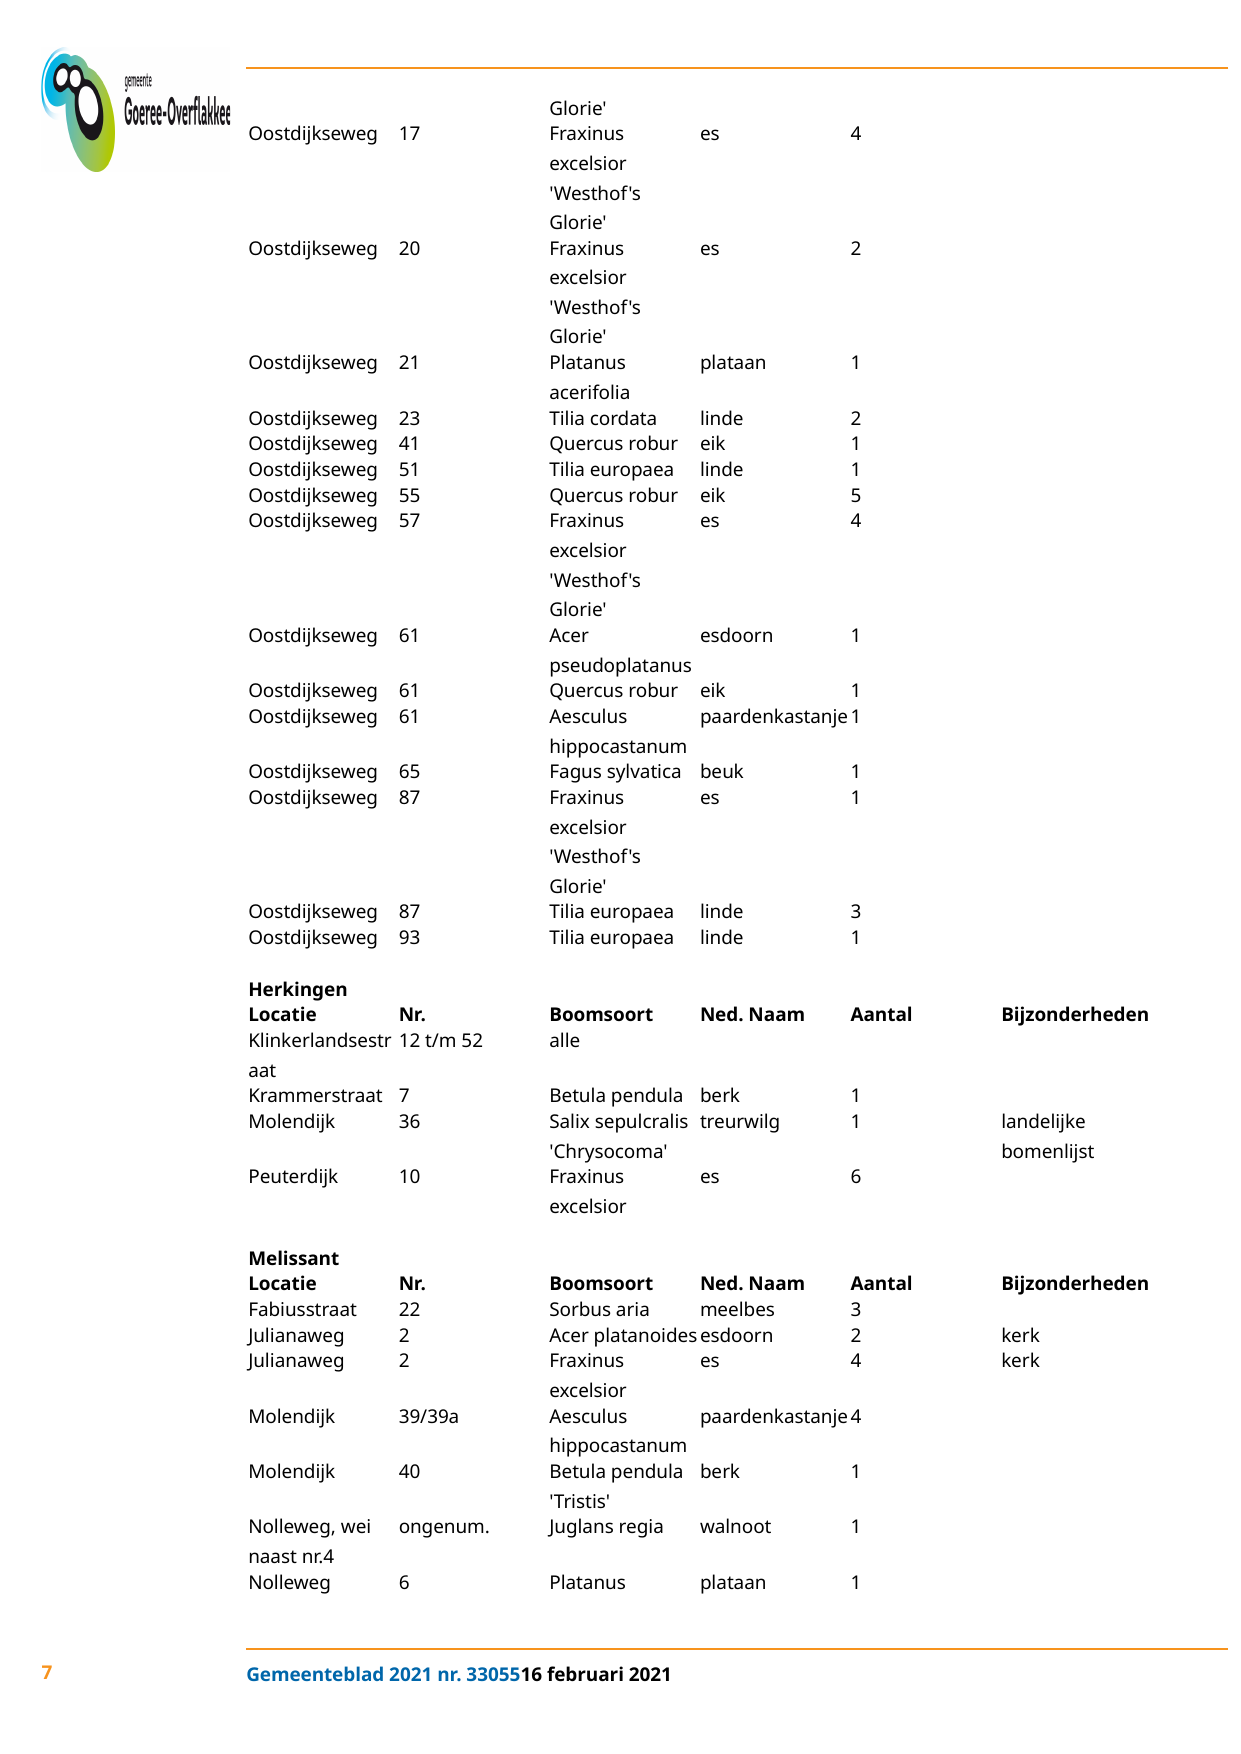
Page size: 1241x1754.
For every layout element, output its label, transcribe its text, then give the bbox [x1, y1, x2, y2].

table_cell linde [700, 899, 850, 924]
table_cell Tilia europaea [549, 456, 700, 482]
table_cell Boomsoort [549, 1271, 700, 1296]
table_cell [1001, 121, 1152, 235]
table_cell 1 [850, 1514, 1001, 1569]
table_cell eik [700, 678, 850, 703]
table_cell 1 [850, 925, 1001, 950]
table_cell paardenkastanje [700, 703, 850, 758]
table_cell plataan [700, 350, 850, 405]
table_cell Krammerstraat [248, 1083, 398, 1108]
table_cell 2 [399, 1322, 549, 1348]
table_cell walnoot [700, 1514, 850, 1569]
table_cell 55 [399, 482, 549, 508]
table_cell 41 [399, 431, 549, 456]
table_cell 1 [850, 456, 1001, 482]
table_cell Acer pseudoplatanus [549, 622, 700, 677]
table_cell plataan [700, 1569, 850, 1595]
table_cell [1001, 784, 1152, 899]
table_cell Aantal [850, 1002, 1001, 1027]
table_cell [700, 95, 850, 121]
table_cell Oostdijkseweg [248, 759, 398, 784]
table_cell Oostdijkseweg [248, 431, 398, 456]
table_cell ongenum. [399, 1514, 549, 1569]
table_cell 10 [399, 1164, 549, 1219]
table_cell 1 [850, 759, 1001, 784]
table_cell Oostdijkseweg [248, 405, 398, 431]
table_cell 61 [399, 622, 549, 677]
table_cell berk [700, 1083, 850, 1108]
table_cell [1001, 1514, 1152, 1569]
table_cell kerk [1001, 1322, 1152, 1348]
table_cell es [700, 1348, 850, 1403]
table_cell 1 [850, 431, 1001, 456]
table_cell 1 [850, 703, 1001, 758]
table_cell Salix sepulcralis 'Chrysocoma' [549, 1109, 700, 1164]
table_cell [1001, 622, 1152, 677]
table_cell Oostdijkseweg [248, 235, 398, 349]
table_cell Oostdijkseweg [248, 784, 398, 899]
table_cell Juglans regia [549, 1514, 700, 1569]
table_cell Quercus robur [549, 482, 700, 508]
table_cell 87 [399, 784, 549, 899]
table_cell Oostdijkseweg [248, 622, 398, 677]
table_cell Oostdijkseweg [248, 482, 398, 508]
table_cell 65 [399, 759, 549, 784]
table_cell Nolleweg [248, 1569, 398, 1595]
table_cell Fraxinus excelsior [549, 1164, 700, 1219]
table_cell [850, 95, 1001, 121]
table_cell 1 [850, 1083, 1001, 1108]
table_cell Sorbus aria [549, 1296, 700, 1322]
table_cell 4 [850, 1348, 1001, 1403]
table_cell linde [700, 405, 850, 431]
table_cell Locatie [248, 1002, 398, 1027]
table_cell 1 [850, 1109, 1001, 1164]
table_cell 22 [399, 1296, 549, 1322]
table_cell linde [700, 456, 850, 482]
table_cell 5 [850, 482, 1001, 508]
table_cell Betula pendula [549, 1083, 700, 1108]
table_cell 3 [850, 1296, 1001, 1322]
table_cell esdoorn [700, 1322, 850, 1348]
table_cell Oostdijkseweg [248, 899, 398, 924]
table_cell Molendijk [248, 1109, 398, 1164]
table_cell 4 [850, 1403, 1001, 1458]
table_cell Oostdijkseweg [248, 925, 398, 950]
table_cell Fraxinus excelsior 'Westhof's Glorie' [549, 235, 700, 349]
table_cell Betula pendula 'Tristis' [549, 1458, 700, 1514]
table_cell [1001, 1083, 1152, 1108]
table_cell landelijke bomenlijst [1001, 1109, 1152, 1164]
table_cell berk [700, 1458, 850, 1514]
table_cell [850, 1028, 1001, 1083]
table_cell Molendijk [248, 1458, 398, 1514]
table_cell Tilia europaea [549, 925, 700, 950]
table_cell Platanus [549, 1569, 700, 1595]
table_cell 61 [399, 678, 549, 703]
table_cell Acer platanoides [549, 1322, 700, 1348]
table_cell [1001, 1569, 1152, 1595]
table_cell 61 [399, 703, 549, 758]
table_cell treurwilg [700, 1109, 850, 1164]
table_cell Julianaweg [248, 1322, 398, 1348]
table_cell Klinkerlandsestraat [248, 1028, 398, 1083]
table_cell 2 [850, 235, 1001, 349]
table_cell Oostdijkseweg [248, 121, 398, 235]
table_cell [399, 95, 549, 121]
table_cell 93 [399, 925, 549, 950]
table_cell Fraxinus excelsior 'Westhof's Glorie' [549, 784, 700, 899]
table_cell [1001, 482, 1152, 508]
table_cell Ned. Naam [700, 1271, 850, 1296]
table_cell es [700, 121, 850, 235]
table_cell linde [700, 925, 850, 950]
table_cell es [700, 784, 850, 899]
table_cell Boomsoort [549, 1002, 700, 1027]
table_cell Oostdijkseweg [248, 508, 398, 622]
table_cell [1001, 456, 1152, 482]
table_cell Tilia cordata [549, 405, 700, 431]
table_cell 57 [399, 508, 549, 622]
table_cell Peuterdijk [248, 1164, 398, 1219]
table_cell kerk [1001, 1348, 1152, 1403]
table_cell meelbes [700, 1296, 850, 1322]
table_cell Quercus robur [549, 431, 700, 456]
table_cell [1001, 925, 1152, 950]
table_cell Glorie' [549, 95, 700, 121]
table_cell 1 [850, 350, 1001, 405]
table_cell [1001, 405, 1152, 431]
table_cell 1 [850, 678, 1001, 703]
table_cell Aesculus hippocastanum [549, 1403, 700, 1458]
table_cell Nr. [399, 1271, 549, 1296]
table_cell Melissant [248, 1245, 1152, 1271]
table_cell Platanus acerifolia [549, 350, 700, 405]
table_cell [1001, 1296, 1152, 1322]
table_cell 36 [399, 1109, 549, 1164]
table_cell [1001, 1028, 1152, 1083]
table_cell 39/39a [399, 1403, 549, 1458]
table_cell eik [700, 482, 850, 508]
table_cell [1001, 1458, 1152, 1514]
table_cell Fraxinus excelsior 'Westhof's Glorie' [549, 121, 700, 235]
table_cell 1 [850, 622, 1001, 677]
table_cell Locatie [248, 1271, 398, 1296]
table_cell [1001, 508, 1152, 622]
table_cell 87 [399, 899, 549, 924]
table_cell [700, 1028, 850, 1083]
table_cell [248, 95, 398, 121]
table_cell Aesculus hippocastanum [549, 703, 700, 758]
table_cell Oostdijkseweg [248, 456, 398, 482]
picture [41, 47, 231, 172]
table_cell [1001, 350, 1152, 405]
table_cell 2 [850, 405, 1001, 431]
table_cell Nr. [399, 1002, 549, 1027]
table_cell [248, 950, 1152, 976]
table_cell Bijzonderheden [1001, 1002, 1152, 1027]
table_cell 2 [850, 1322, 1001, 1348]
table_cell Fraxinus excelsior 'Westhof's Glorie' [549, 508, 700, 622]
table_cell paardenkastanje [700, 1403, 850, 1458]
table_cell Fabiusstraat [248, 1296, 398, 1322]
table_cell [1001, 1403, 1152, 1458]
table_cell 6 [399, 1569, 549, 1595]
table_cell [248, 1219, 1152, 1245]
table_cell 2 [399, 1348, 549, 1403]
table_cell Oostdijkseweg [248, 703, 398, 758]
table_cell esdoorn [700, 622, 850, 677]
table_cell 4 [850, 508, 1001, 622]
table_cell [1001, 899, 1152, 924]
table_cell Ned. Naam [700, 1002, 850, 1027]
table_cell Oostdijkseweg [248, 350, 398, 405]
table_cell 4 [850, 121, 1001, 235]
table_cell [1001, 431, 1152, 456]
table_cell Bijzonderheden [1001, 1271, 1152, 1296]
table_cell Aantal [850, 1271, 1001, 1296]
table_cell Quercus robur [549, 678, 700, 703]
table_cell [1001, 1164, 1152, 1219]
table_cell [1001, 759, 1152, 784]
table_cell Fraxinus excelsior [549, 1348, 700, 1403]
table_cell Herkingen [248, 976, 1152, 1002]
table_cell eik [700, 431, 850, 456]
table_cell 1 [850, 784, 1001, 899]
table_cell beuk [700, 759, 850, 784]
table_cell Oostdijkseweg [248, 678, 398, 703]
table_cell 51 [399, 456, 549, 482]
table_cell [1001, 235, 1152, 349]
table_cell 7 [399, 1083, 549, 1108]
table_cell 21 [399, 350, 549, 405]
table_cell alle [549, 1028, 700, 1083]
table_cell 17 [399, 121, 549, 235]
table_cell Fagus sylvatica [549, 759, 700, 784]
table_cell 1 [850, 1458, 1001, 1514]
table_cell 40 [399, 1458, 549, 1514]
table_cell [1001, 703, 1152, 758]
table_cell [1001, 95, 1152, 121]
table_cell Molendijk [248, 1403, 398, 1458]
table_cell 3 [850, 899, 1001, 924]
table_cell es [700, 1164, 850, 1219]
table_cell 23 [399, 405, 549, 431]
table_cell 20 [399, 235, 549, 349]
table_cell 12 t/m 52 [399, 1028, 549, 1083]
table_cell es [700, 235, 850, 349]
table_cell Julianaweg [248, 1348, 398, 1403]
table_cell Tilia europaea [549, 899, 700, 924]
table_cell 6 [850, 1164, 1001, 1219]
table_cell es [700, 508, 850, 622]
table_cell [1001, 678, 1152, 703]
table_cell 1 [850, 1569, 1001, 1595]
table_cell Nolleweg, wei naast nr.4 [248, 1514, 398, 1569]
